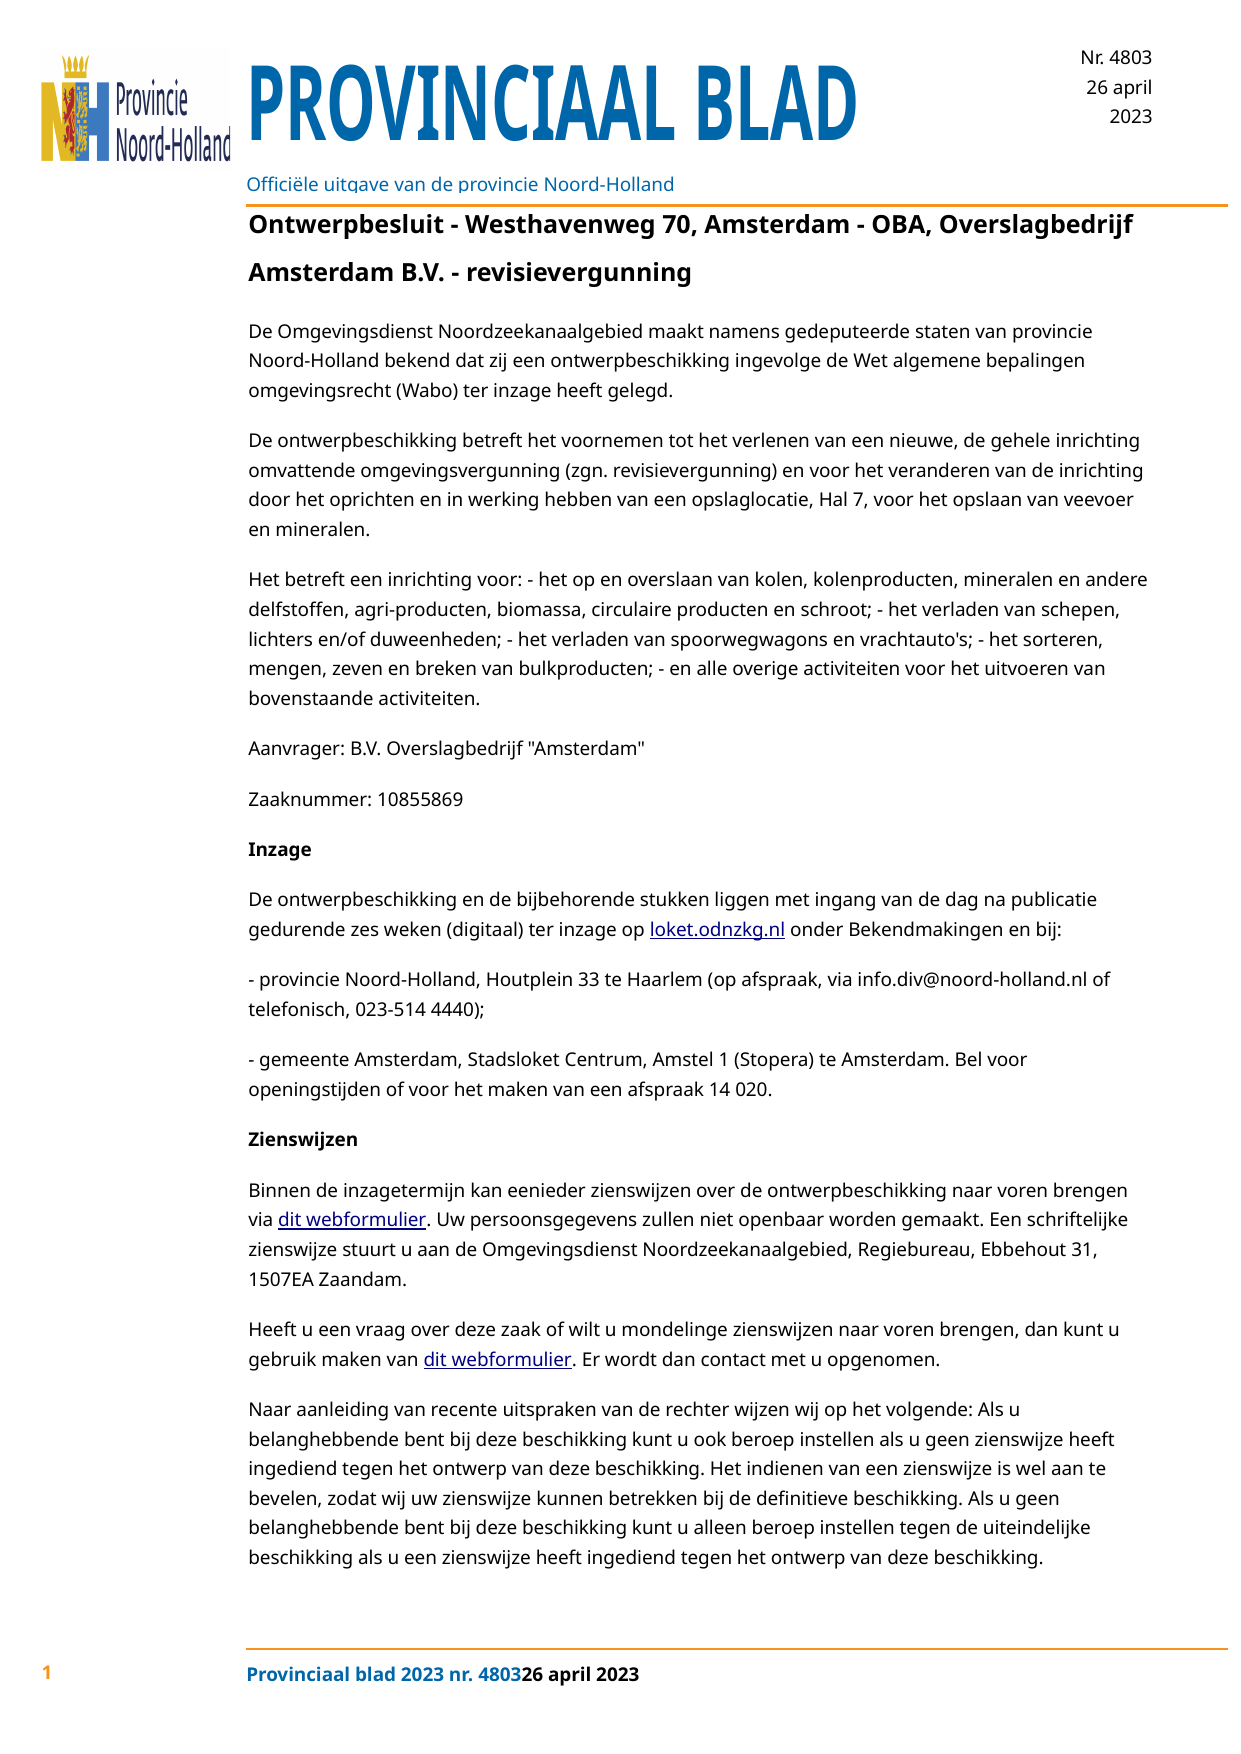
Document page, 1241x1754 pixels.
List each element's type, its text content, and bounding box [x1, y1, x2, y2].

text Zienswijzen [248, 1127, 1152, 1152]
text Ontwerpbesluit - Westhavenweg 70, Amsterdam - OBA, Overslagbedrijf Amsterdam B.V. - revisievergunning [248, 207, 1152, 288]
text - gemeente Amsterdam, Stadsloket Centrum, Amstel 1 (Stopera) te Amsterdam. Bel voor openingstijden of voor het maken van een afspraak 14 020. [248, 1047, 1152, 1102]
text - provincie Noord-Holland, Houtplein 33 te Haarlem (op afspraak, via info.div@noord-holland.nl of telefonisch, 023-514 4440); [248, 967, 1152, 1022]
text Inzage [248, 836, 1152, 862]
text De Omgevingsdienst Noordzeekanaalgebied maakt namens gedeputeerde staten van provincie Noord-Holland bekend dat zij een ontwerpbeschikking ingevolge de Wet algemene bepalingen omgevingsrecht (Wabo) ter inzage heeft gelegd. [248, 318, 1152, 403]
text Naar aanleiding van recente uitspraken van de rechter wijzen wij op het volgende: Als u belanghebbende bent bij deze beschikking kunt u ook beroep instellen als u geen zienswijze heeft ingediend tegen het ontwerp van deze beschikking. Het indienen van een zienswijze is wel aan te bevelen, zodat wij uw zienswijze kunnen betrekken bij de definitieve beschikking. Als u geen belanghebbende bent bij deze beschikking kunt u alleen beroep instellen tegen de uiteindelijke beschikking als u een zienswijze heeft ingediend tegen het ontwerp van deze beschikking. [248, 1396, 1152, 1570]
text Zaaknummer: 10855869 [248, 786, 1152, 812]
text Aanvrager: B.V. Overslagbedrijf "Amsterdam" [248, 735, 1152, 761]
text De ontwerpbeschikking en de bijbehorende stukken liggen met ingang van de dag na publicatie gedurende zes weken (digitaal) ter inzage op loket.odnzkg.nl onder Bekendmakingen en bij: [248, 887, 1152, 942]
picture [41, 47, 231, 172]
text Heeft u een vraag over deze zaak of wilt u mondelinge zienswijzen naar voren brengen, dan kunt u gebruik maken van dit webformulier. Er wordt dan contact met u opgenomen. [248, 1316, 1152, 1372]
text Het betreft een inrichting voor: - het op en overslaan van kolen, kolenproducten, mineralen en andere delfstoffen, agri-producten, biomassa, circulaire producten en schroot; - het verladen van schepen, lichters en/of duweenheden; - het verladen van spoorwegwagons en vrachtauto's; - het sorteren, mengen, zeven en breken van bulkproducten; - en alle overige activiteiten voor het uitvoeren van bovenstaande activiteiten. [248, 567, 1152, 711]
text Binnen de inzagetermijn kan eenieder zienswijzen over de ontwerpbeschikking naar voren brengen via dit webformulier. Uw persoonsgegevens zullen niet openbaar worden gemaakt. Een schriftelijke zienswijze stuurt u aan de Omgevingsdienst Noordzeekanaalgebied, Regiebureau, Ebbehout 31, 1507EA Zaandam. [248, 1177, 1152, 1292]
text De ontwerpbeschikking betreft het voornemen tot het verlenen van een nieuwe, de gehele inrichting omvattende omgevingsvergunning (zgn. revisievergunning) en voor het veranderen van de inrichting door het oprichten en in werking hebben van een opslaglocatie, Hal 7, voor het opslaan van veevoer en mineralen. [248, 427, 1152, 542]
